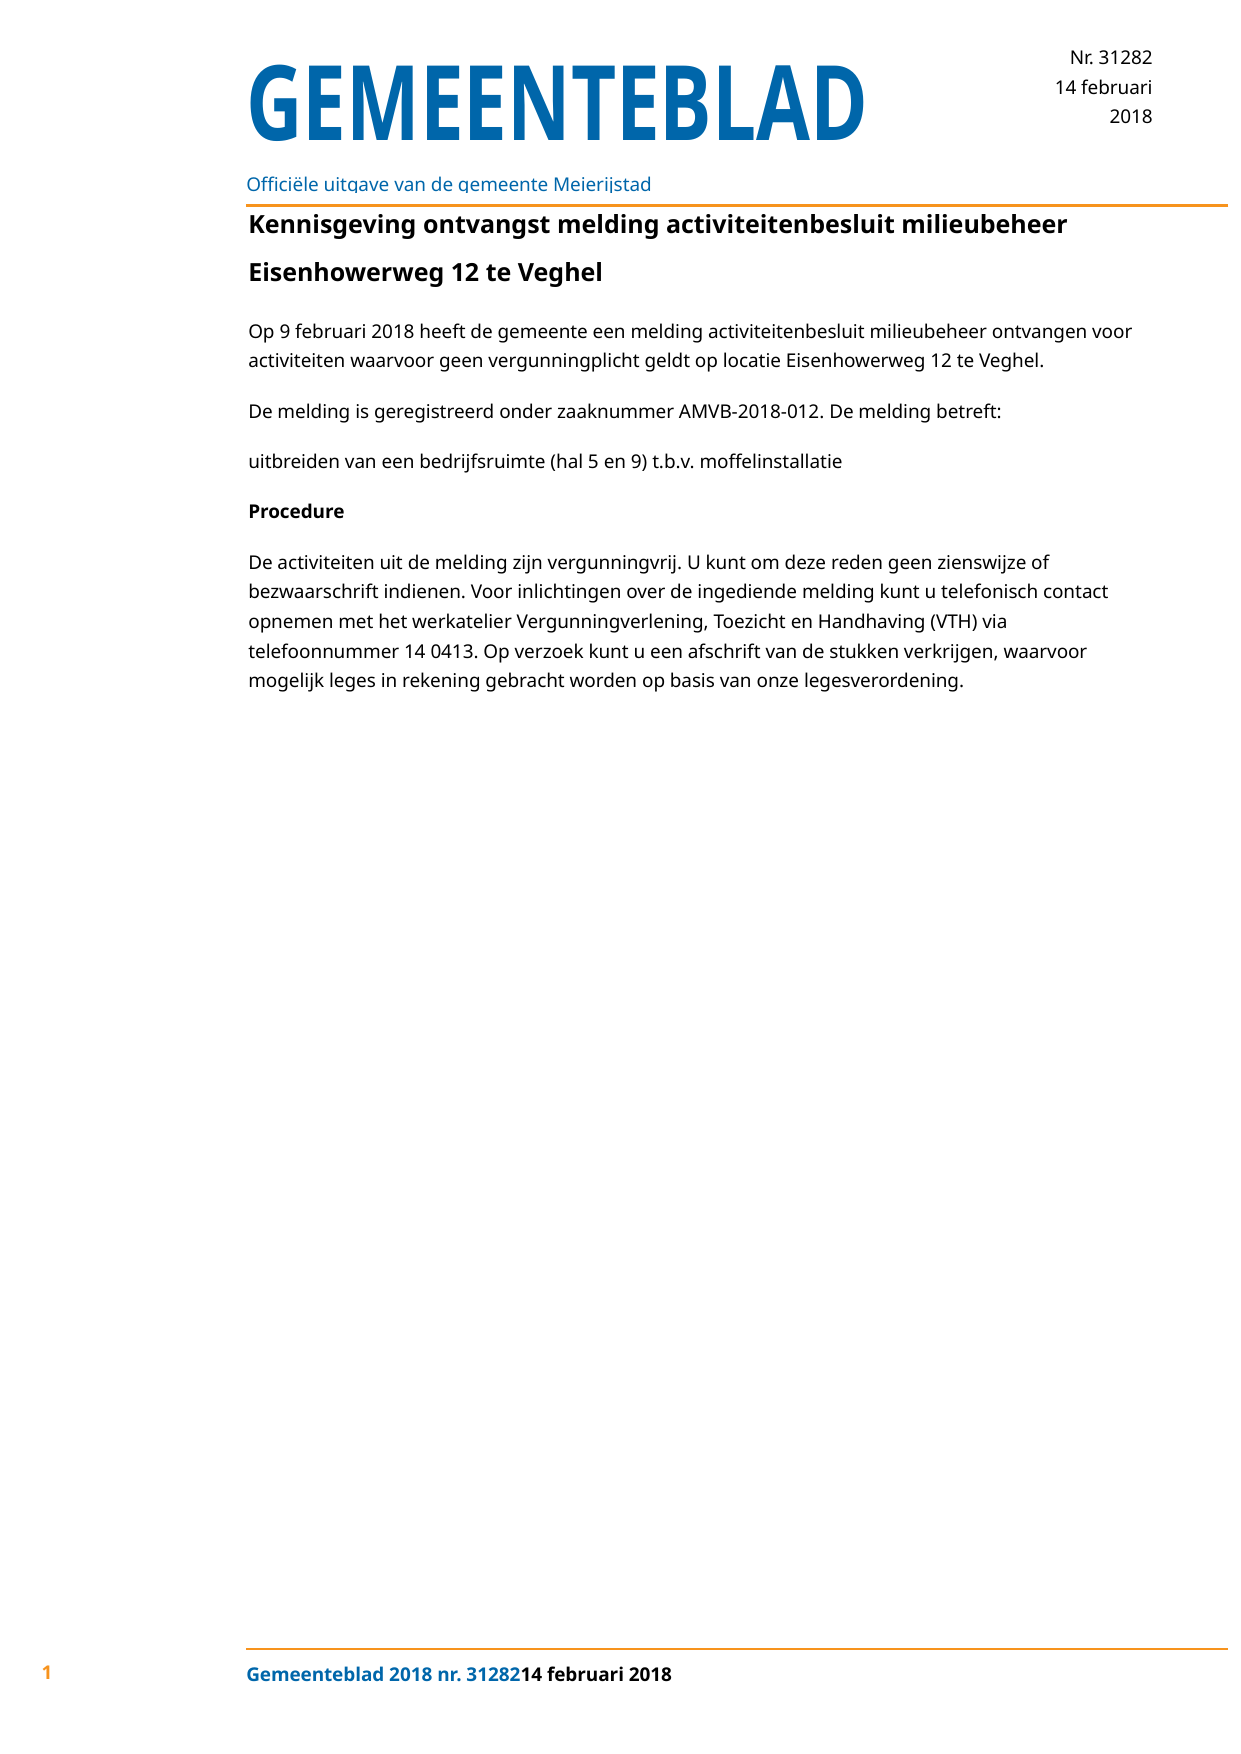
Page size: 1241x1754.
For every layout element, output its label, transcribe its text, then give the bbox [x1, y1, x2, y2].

text De melding is geregistreerd onder zaaknummer AMVB-2018-012. De melding betreft: [248, 398, 1152, 424]
text De activiteiten uit de melding zijn vergunningvrij. U kunt om deze reden geen zienswijze of bezwaarschrift indienen. Voor inlichtingen over de ingediende melding kunt u telefonisch contact opnemen met het werkatelier Vergunningverlening, Toezicht en Handhaving (VTH) via telefoonnummer 14 0413. Op verzoek kunt u een afschrift van de stukken verkrijgen, waarvoor mogelijk leges in rekening gebracht worden op basis van onze legesverordening. [248, 549, 1152, 693]
text Kennisgeving ontvangst melding activiteitenbesluit milieubeheer Eisenhowerweg 12 te Veghel [248, 207, 1152, 288]
text Procedure [248, 499, 1152, 524]
picture [41, 47, 231, 172]
text Op 9 februari 2018 heeft de gemeente een melding activiteitenbesluit milieubeheer ontvangen voor activiteiten waarvoor geen vergunningplicht geldt op locatie Eisenhowerweg 12 te Veghel. [248, 318, 1152, 373]
text uitbreiden van een bedrijfsruimte (hal 5 en 9) t.b.v. moffelinstallatie [248, 448, 1152, 474]
